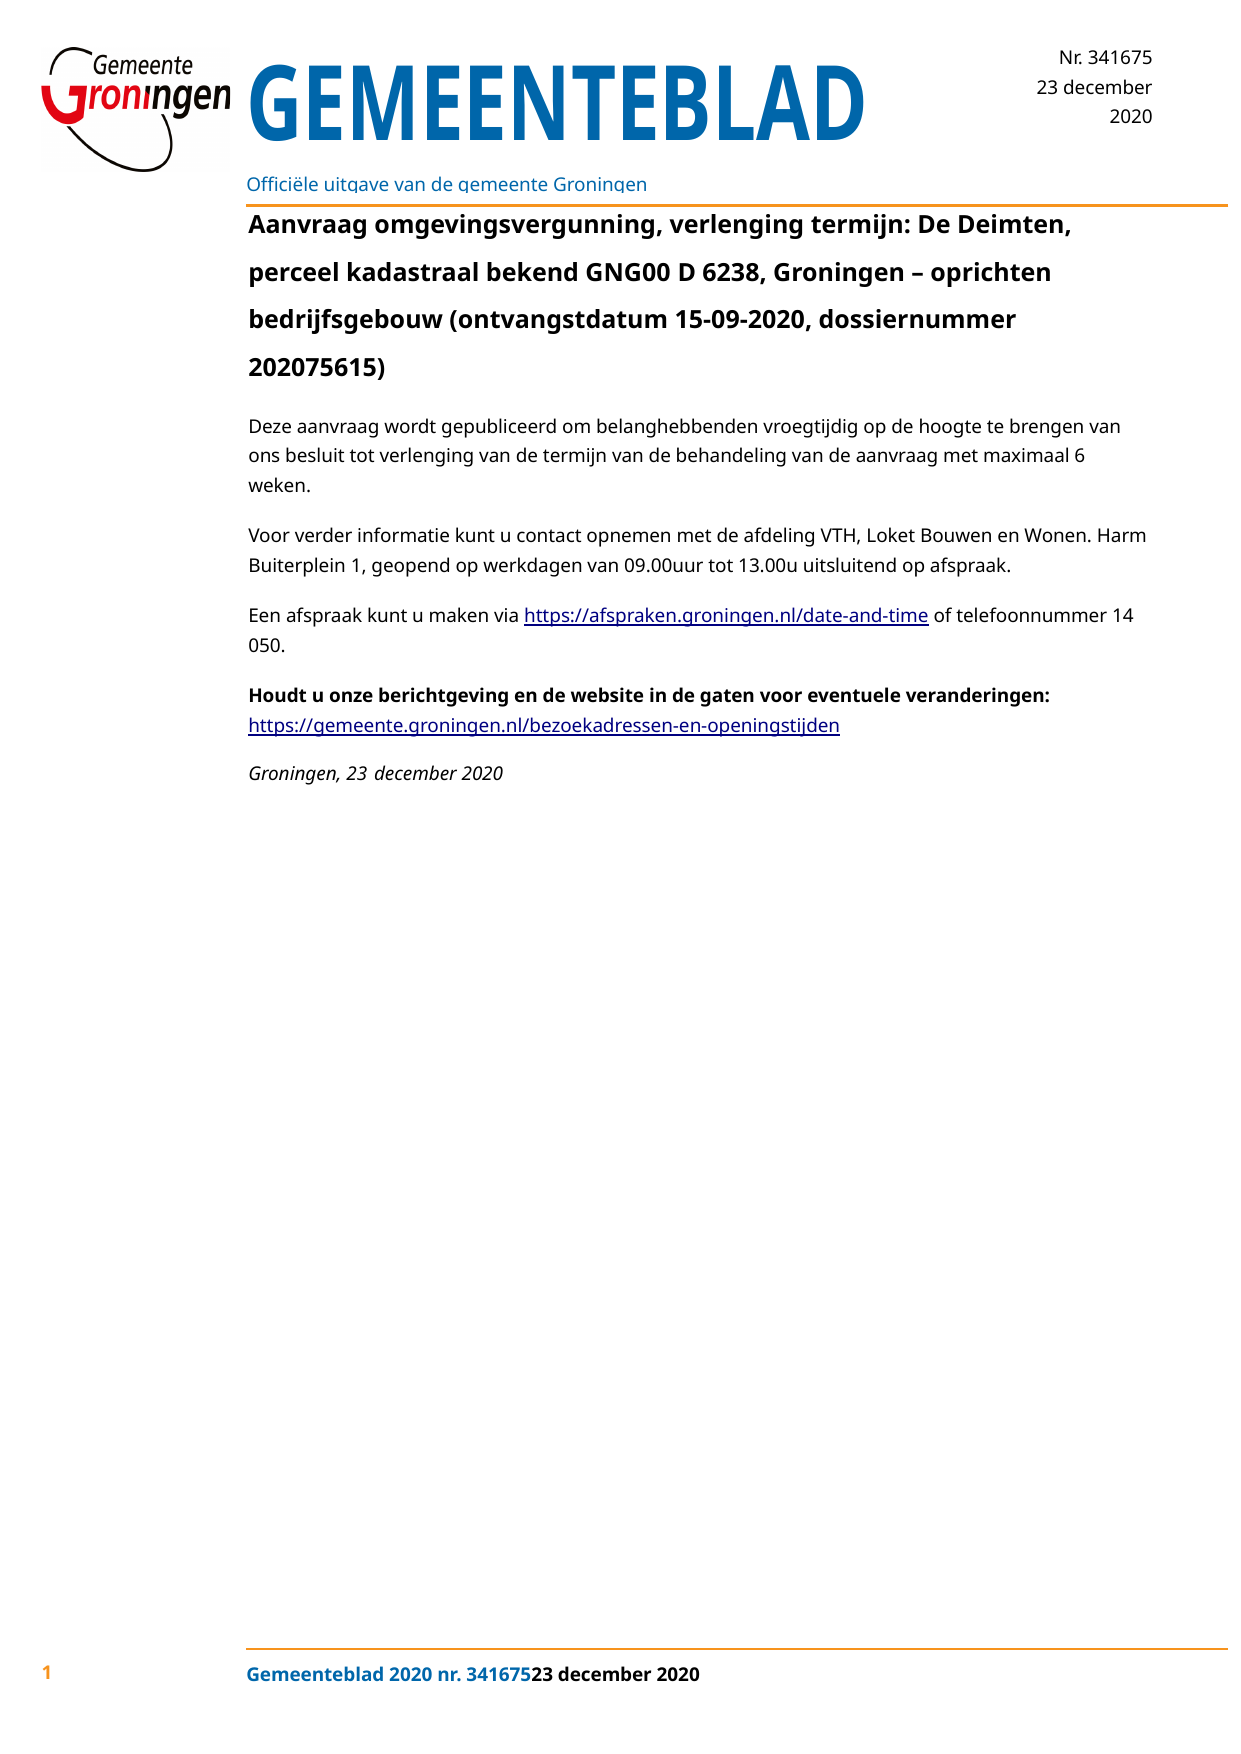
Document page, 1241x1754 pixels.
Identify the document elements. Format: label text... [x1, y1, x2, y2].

text Aanvraag omgevingsvergunning, verlenging termijn: De Deimten, perceel kadastraal bekend GNG00 D 6238, Groningen – oprichten bedrijfsgebouw (ontvangstdatum 15-09-2020, dossiernummer 202075615) [248, 207, 1152, 384]
text Deze aanvraag wordt gepubliceerd om belanghebbenden vroegtijdig op de hoogte te brengen van ons besluit tot verlenging van de termijn van de behandeling van de aanvraag met maximaal 6 weken. [248, 413, 1152, 498]
text Een afspraak kunt u maken via https://afspraken.groningen.nl/date-and-time of telefoonnummer 14 050. [248, 603, 1152, 658]
text Groningen, 23 december 2020 [248, 760, 1152, 786]
text Voor verder informatie kunt u contact opnemen met de afdeling VTH, Loket Bouwen en Wonen. Harm Buiterplein 1, geopend op werkdagen van 09.00uur tot 13.00u uitsluitend op afspraak. [248, 523, 1152, 578]
picture [41, 47, 231, 172]
text Houdt u onze berichtgeving en de website in de gaten voor eventuele veranderingen: https://gemeente.groningen.nl/bezoekadressen-en-openingstijden [248, 683, 1152, 738]
